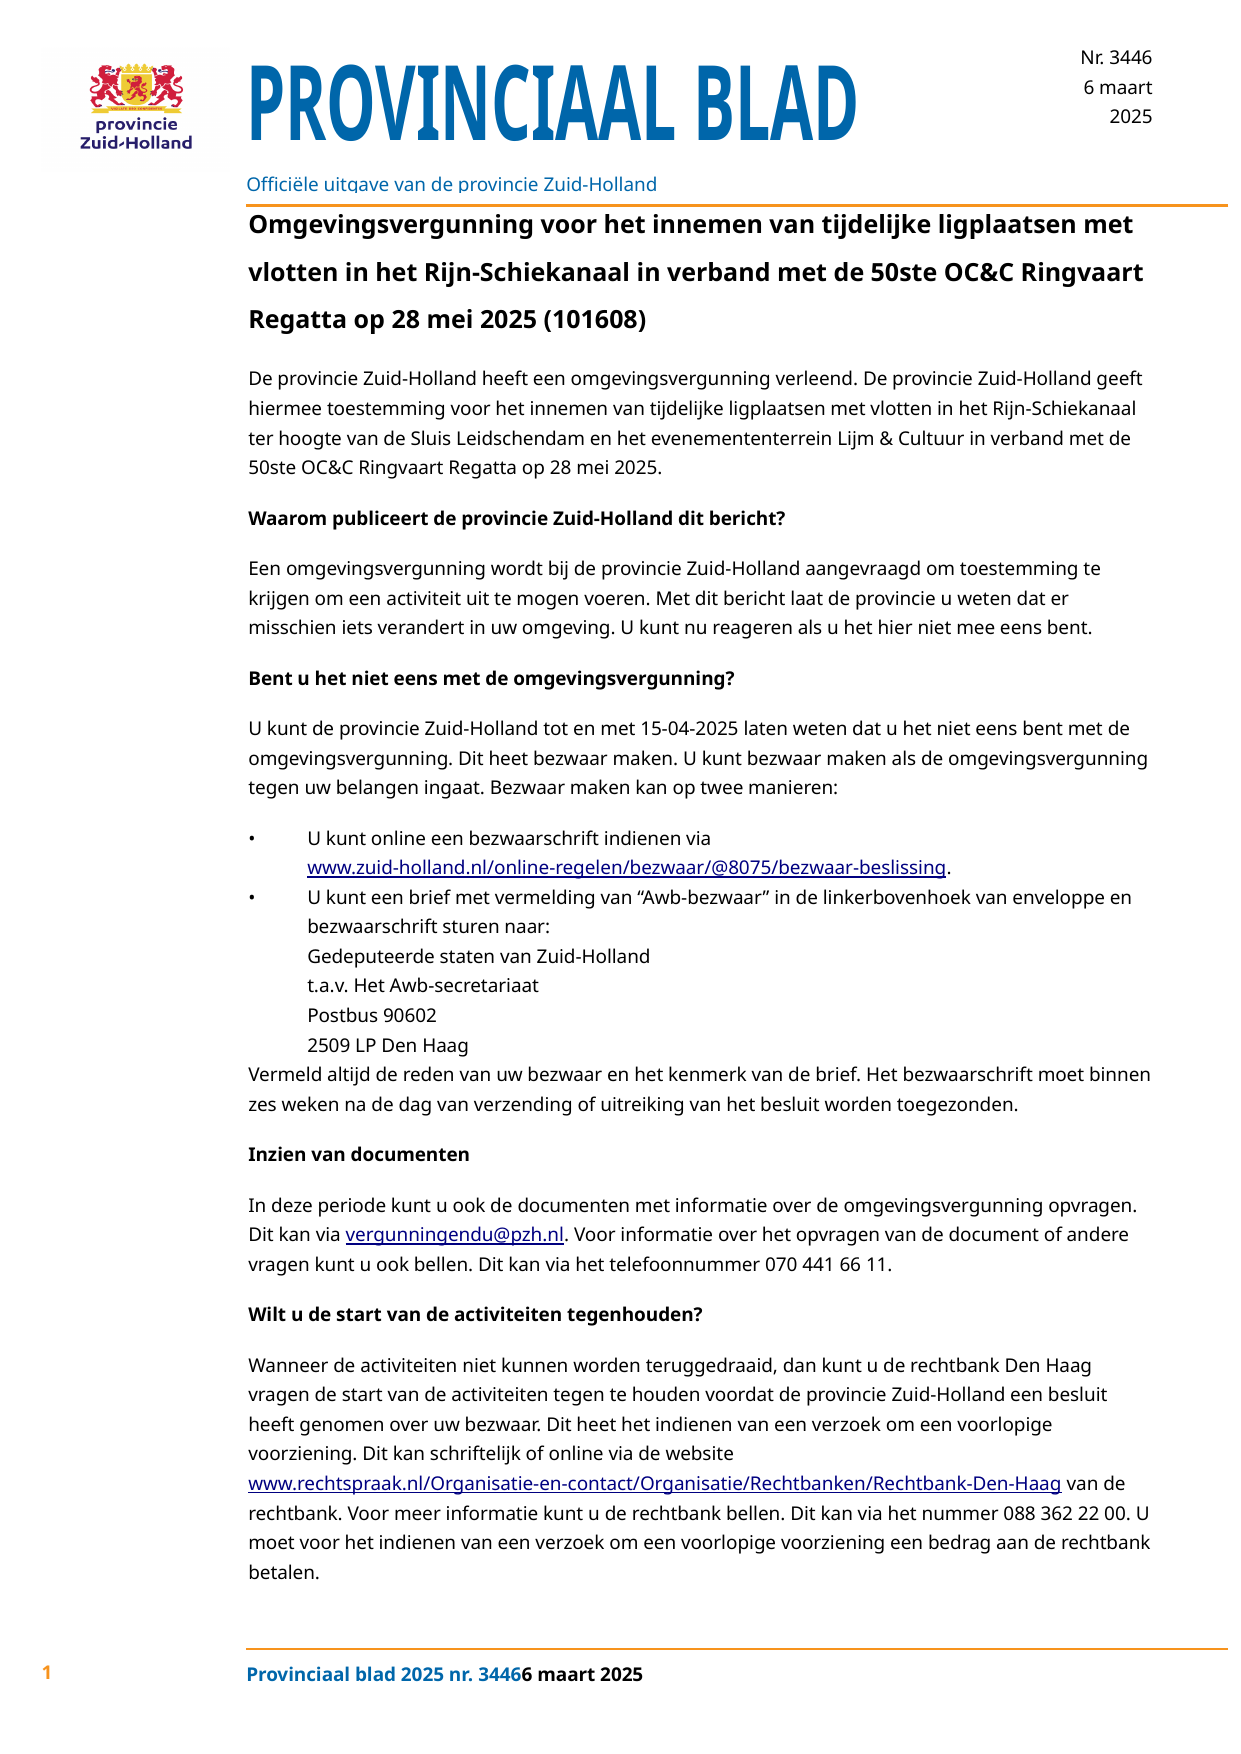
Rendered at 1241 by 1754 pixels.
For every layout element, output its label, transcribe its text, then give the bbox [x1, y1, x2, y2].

text Waarom publiceert de provincie Zuid-Holland dit bericht? [248, 505, 1152, 530]
text In deze periode kunt u ook de documenten met informatie over de omgevingsvergunning opvragen. Dit kan via vergunningendu@pzh.nl. Voor informatie over het opvragen van de document of andere vragen kunt u ook bellen. Dit kan via het telefoonnummer 070 441 66 11. [248, 1192, 1152, 1277]
list Postbus 90602 [248, 1002, 1152, 1028]
picture [41, 47, 231, 172]
text Omgevingsvergunning voor het innemen van tijdelijke ligplaatsen met vlotten in het Rijn-Schiekanaal in verband met de 50ste OC&C Ringvaart Regatta op 28 mei 2025 (101608) [248, 207, 1152, 336]
text Inzien van documenten [248, 1141, 1152, 1167]
text Vermeld altijd de reden van uw bezwaar en het kenmerk van de brief. Het bezwaarschrift moet binnen zes weken na de dag van verzending of uitreiking van het besluit worden toegezonden. [248, 1061, 1152, 1117]
list t.a.v. Het Awb-secretariaat [248, 973, 1152, 998]
list Gedeputeerde staten van Zuid-Holland [248, 943, 1152, 969]
text Bent u het niet eens met de omgevingsvergunning? [248, 665, 1152, 690]
list 2509 LP Den Haag [248, 1032, 1152, 1057]
text Een omgevingsvergunning wordt bij de provincie Zuid-Holland aangevraagd om toestemming te krijgen om een activiteit uit te mogen voeren. Met dit bericht laat de provincie u weten dat er misschien iets verandert in uw omgeving. U kunt nu reageren als u het hier niet mee eens bent. [248, 555, 1152, 640]
text U kunt de provincie Zuid-Holland tot en met 15-04-2025 laten weten dat u het niet eens bent met de omgevingsvergunning. Dit heet bezwaar maken. U kunt bezwaar maken als de omgevingsvergunning tegen uw belangen ingaat. Bezwaar maken kan op twee manieren: [248, 715, 1152, 800]
text Wilt u de start van de activiteiten tegenhouden? [248, 1301, 1152, 1327]
text De provincie Zuid-Holland heeft een omgevingsvergunning verleend. De provincie Zuid-Holland geeft hiermee toestemming voor het innemen van tijdelijke ligplaatsen met vlotten in het Rijn-Schiekanaal ter hoogte van de Sluis Leidschendam en het evenemententerrein Lijm & Cultuur in verband met de 50ste OC&C Ringvaart Regatta op 28 mei 2025. [248, 366, 1152, 480]
text Wanneer de activiteiten niet kunnen worden teruggedraaid, dan kunt u de rechtbank Den Haag vragen de start van de activiteiten tegen te houden voordat de provincie Zuid-Holland een besluit heeft genomen over uw bezwaar. Dit heet het indienen van een verzoek om een voorlopige voorziening. Dit kan schriftelijk of online via de website www.rechtspraak.nl/Organisatie-en-contact/Organisatie/Rechtbanken/Rechtbank-Den-Haag van de rechtbank. Voor meer informatie kunt u de rechtbank bellen. Dit kan via het nummer 088 362 22 00. U moet voor het indienen van een verzoek om een voorlopige voorziening een bedrag aan de rechtbank betalen. [248, 1352, 1152, 1584]
list U kunt online een bezwaarschrift indienen via www.zuid-holland.nl/online-regelen/bezwaar/@8075/bezwaar-beslissing. [248, 825, 1152, 880]
list U kunt een brief met vermelding van “Awb-bezwaar” in de linkerbovenhoek van enveloppe en bezwaarschrift sturen naar: [248, 884, 1152, 939]
